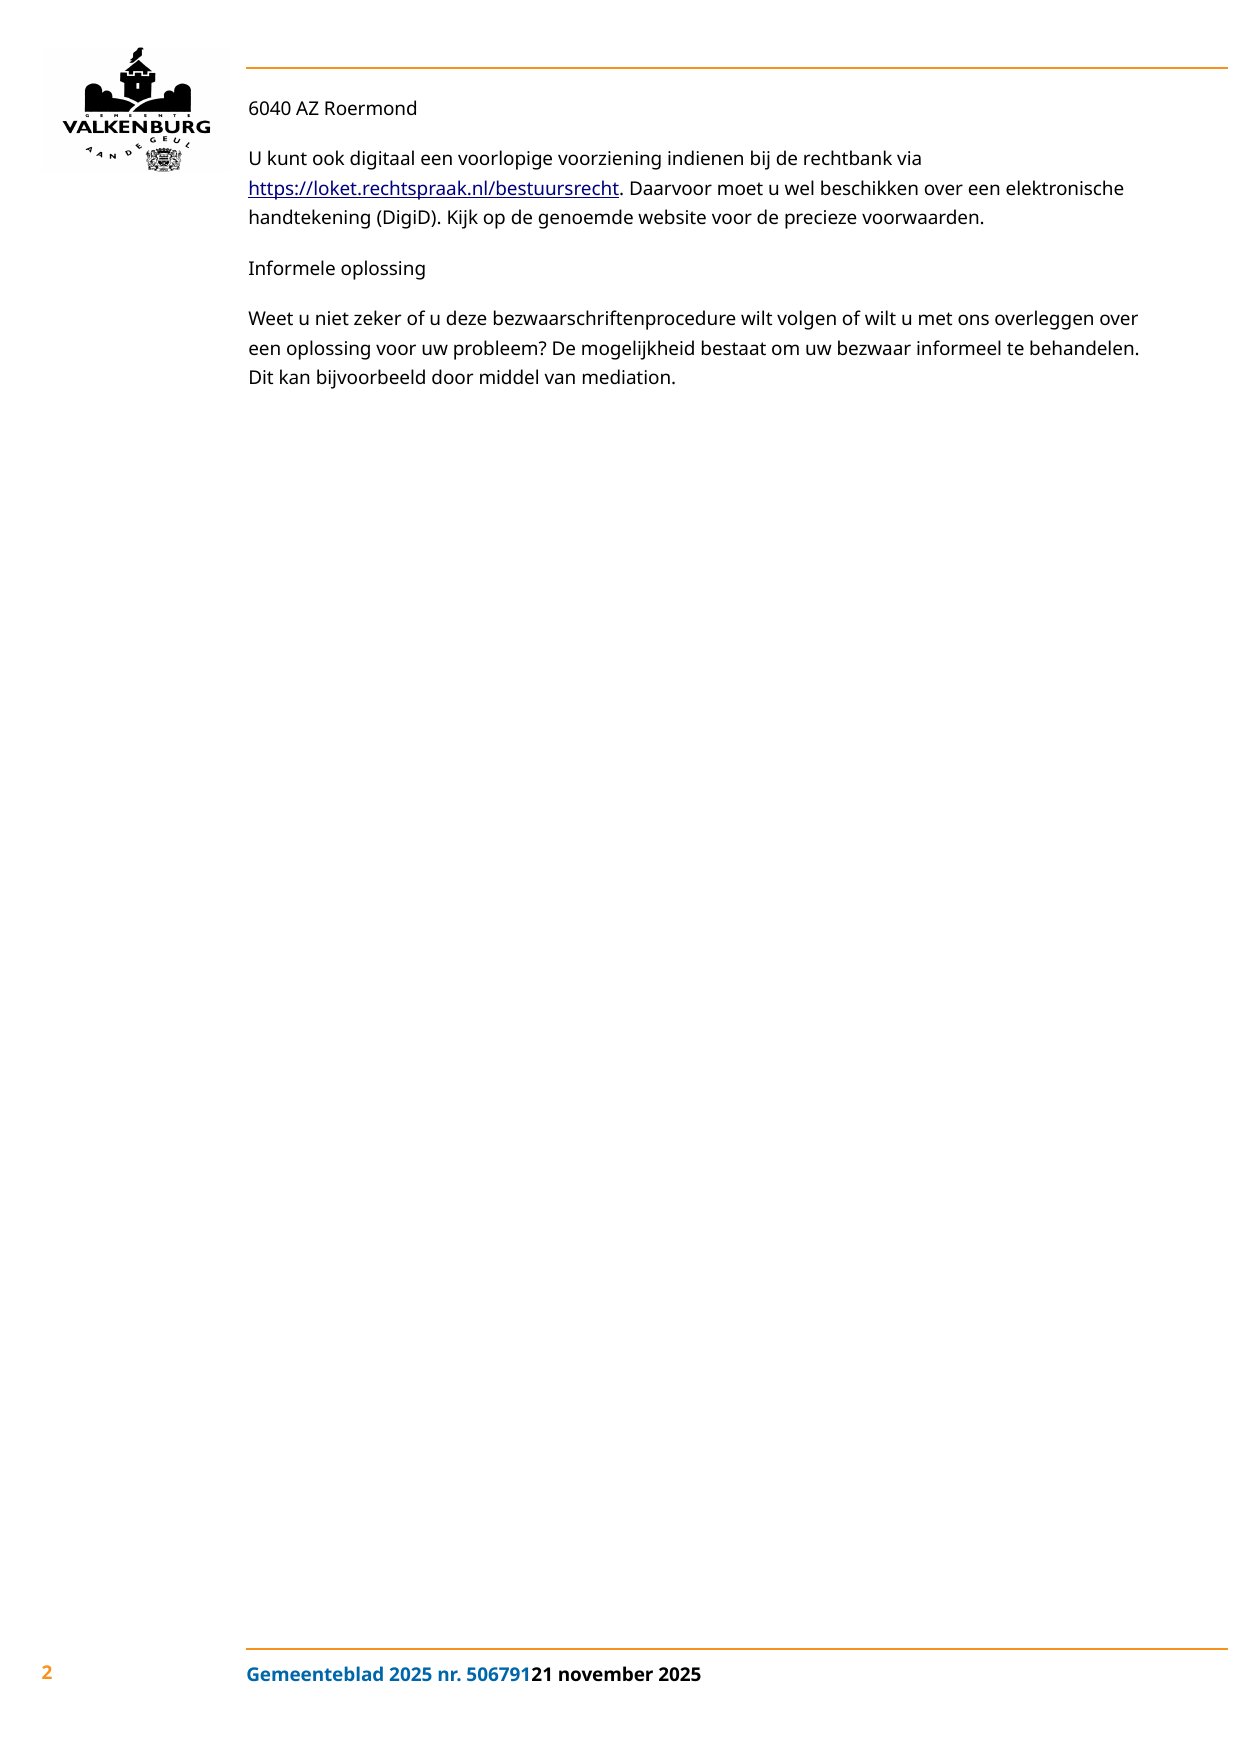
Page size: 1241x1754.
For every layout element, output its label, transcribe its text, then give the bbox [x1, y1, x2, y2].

text Informele oplossing [248, 255, 1152, 281]
text U kunt ook digitaal een voorlopige voorziening indienen bij de rechtbank via https://loket.rechtspraak.nl/bestuursrecht. Daarvoor moet u wel beschikken over een elektronische handtekening (DigiD). Kijk op de genoemde website voor de precieze voorwaarden. [248, 145, 1152, 230]
text Weet u niet zeker of u deze bezwaarschriftenprocedure wilt volgen of wilt u met ons overleggen over een oplossing voor uw probleem? De mogelijkheid bestaat om uw bezwaar informeel te behandelen. Dit kan bijvoorbeeld door middel van mediation. [248, 305, 1152, 390]
text 6040 AZ Roermond [248, 95, 1152, 121]
picture [41, 47, 231, 172]
